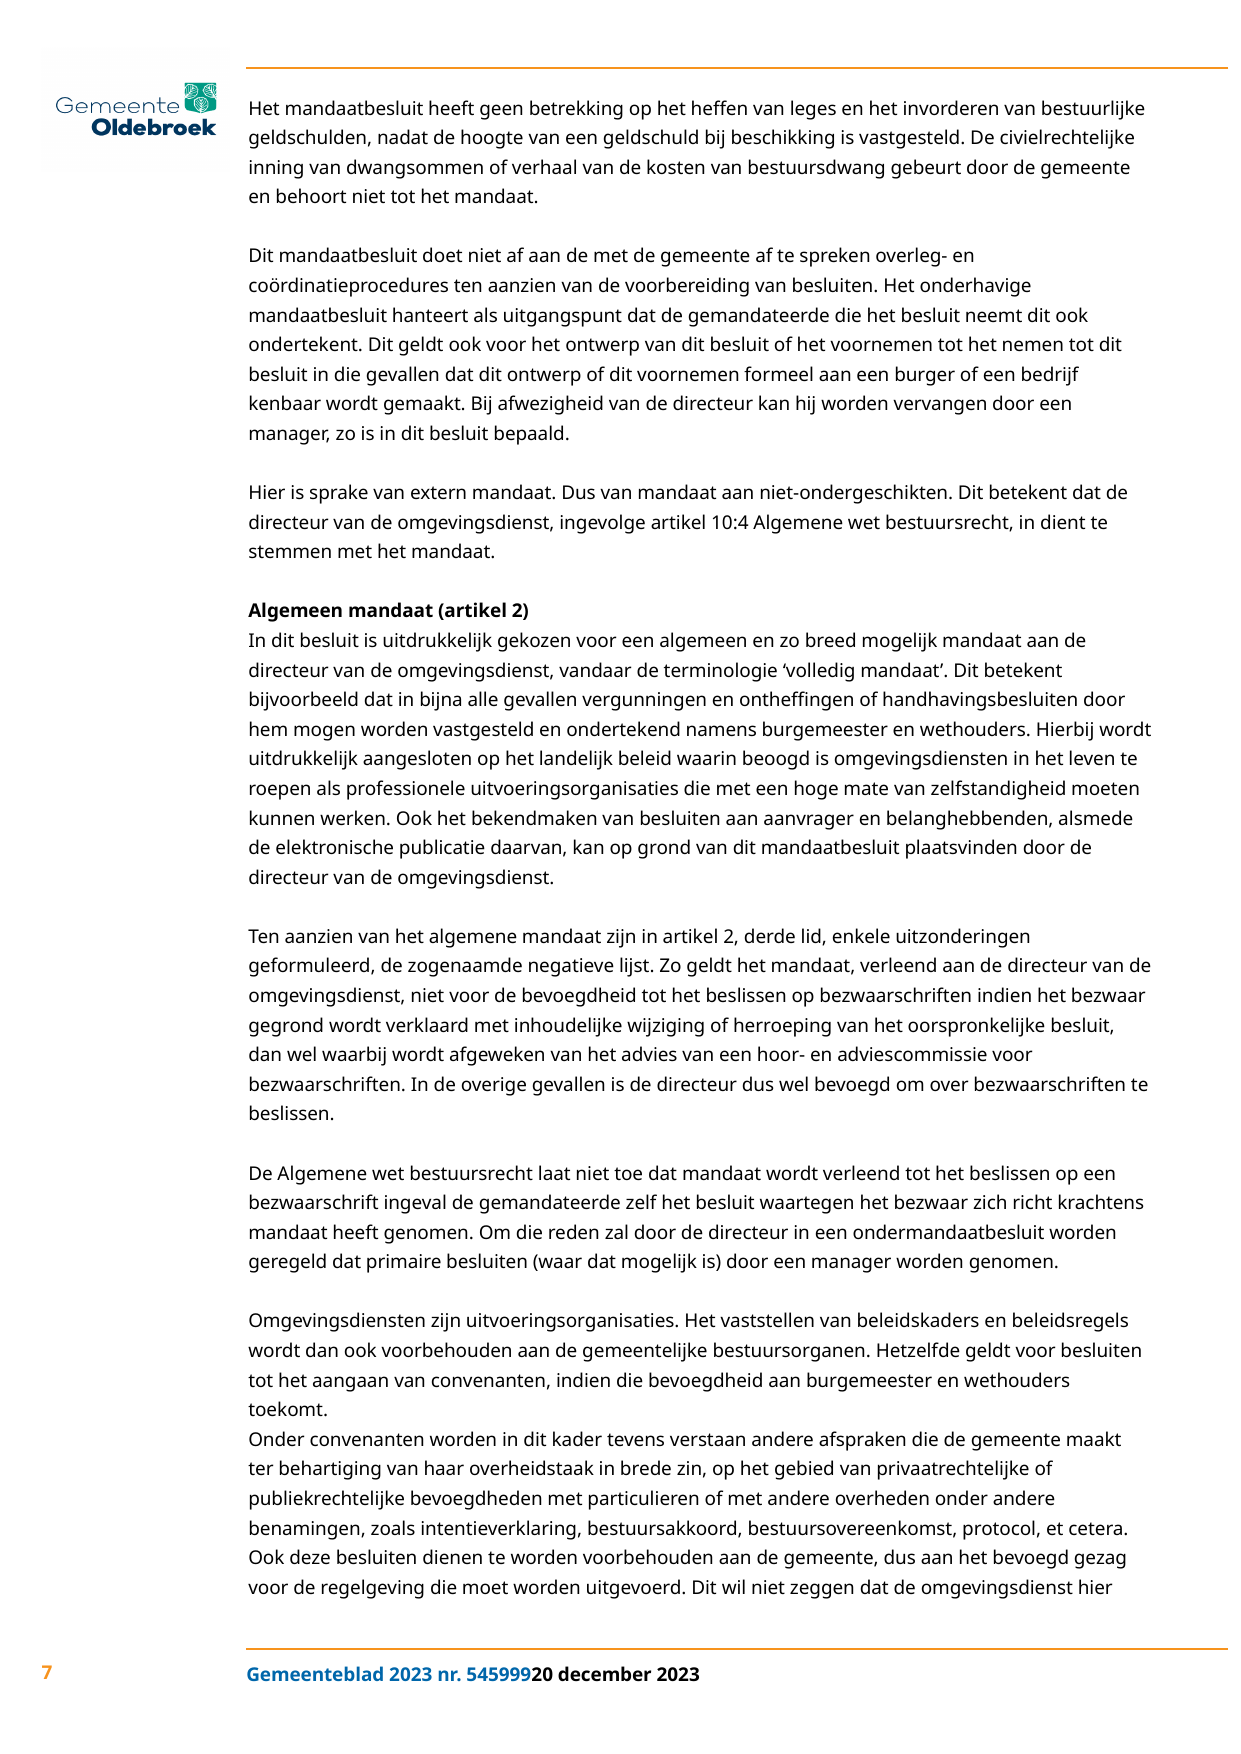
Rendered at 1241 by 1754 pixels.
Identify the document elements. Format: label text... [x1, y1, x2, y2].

text De Algemene wet bestuursrecht laat niet toe dat mandaat wordt verleend tot het beslissen op een bezwaarschrift ingeval de gemandateerde zelf het besluit waartegen het bezwaar zich richt krachtens mandaat heeft genomen. Om die reden zal door de directeur in een ondermandaatbesluit worden geregeld dat primaire besluiten (waar dat mogelijk is) door een manager worden genomen. [248, 1160, 1152, 1274]
text Hier is sprake van extern mandaat. Dus van mandaat aan niet-ondergeschikten. Dit betekent dat de directeur van de omgevingsdienst, ingevolge artikel 10:4 Algemene wet bestuursrecht, in dient te stemmen met het mandaat. [248, 479, 1152, 564]
text Onder convenanten worden in dit kader tevens verstaan andere afspraken die de gemeente maakt ter behartiging van haar overheidstaak in brede zin, op het gebied van privaatrechtelijke of publiekrechtelijke bevoegdheden met particulieren of met andere overheden onder andere benamingen, zoals intentieverklaring, bestuursakkoord, bestuursovereenkomst, protocol, et cetera. [248, 1426, 1152, 1541]
text In dit besluit is uitdrukkelijk gekozen voor een algemeen en zo breed mogelijk mandaat aan de directeur van de omgevingsdienst, vandaar de terminologie ‘volledig mandaat’. Dit betekent bijvoorbeeld dat in bijna alle gevallen vergunningen en ontheffingen of handhavingsbesluiten door hem mogen worden vastgesteld en ondertekend namens burgemeester en wethouders. Hierbij wordt uitdrukkelijk aangesloten op het landelijk beleid waarin beoogd is omgevingsdiensten in het leven te roepen als professionele uitvoeringsorganisaties die met een hoge mate van zelfstandigheid moeten kunnen werken. Ook het bekendmaken van besluiten aan aanvrager en belanghebbenden, alsmede de elektronische publicatie daarvan, kan op grond van dit mandaatbesluit plaatsvinden door de directeur van de omgevingsdienst. [248, 627, 1152, 890]
text Algemeen mandaat (artikel 2) [248, 598, 1152, 623]
text Ten aanzien van het algemene mandaat zijn in artikel 2, derde lid, enkele uitzonderingen geformuleerd, de zogenaamde negatieve lijst. Zo geldt het mandaat, verleend aan de directeur van de omgevingsdienst, niet voor de bevoegdheid tot het beslissen op bezwaarschriften indien het bezwaar gegrond wordt verklaard met inhoudelijke wijziging of herroeping van het oorspronkelijke besluit, dan wel waarbij wordt afgeweken van het advies van een hoor- en adviescommissie voor bezwaarschriften. In de overige gevallen is de directeur dus wel bevoegd om over bezwaarschriften te beslissen. [248, 923, 1152, 1126]
text Omgevingsdiensten zijn uitvoeringsorganisaties. Het vaststellen van beleidskaders en beleidsregels wordt dan ook voorbehouden aan de gemeentelijke bestuursorganen. Hetzelfde geldt voor besluiten tot het aangaan van convenanten, indien die bevoegdheid aan burgemeester en wethouders toekomt. [248, 1308, 1152, 1422]
text Het mandaatbesluit heeft geen betrekking op het heffen van leges en het invorderen van bestuurlijke geldschulden, nadat de hoogte van een geldschuld bij beschikking is vastgesteld. De civielrechtelijke inning van dwangsommen of verhaal van de kosten van bestuursdwang gebeurt door de gemeente en behoort niet tot het mandaat. [248, 95, 1152, 209]
text Ook deze besluiten dienen te worden voorbehouden aan de gemeente, dus aan het bevoegd gezag voor de regelgeving die moet worden uitgevoerd. Dit wil niet zeggen dat de omgevingsdienst hier [248, 1544, 1152, 1600]
picture [41, 47, 231, 172]
text Dit mandaatbesluit doet niet af aan de met de gemeente af te spreken overleg- en coördinatieprocedures ten aanzien van de voorbereiding van besluiten. Het onderhavige mandaatbesluit hanteert als uitgangspunt dat de gemandateerde die het besluit neemt dit ook ondertekent. Dit geldt ook voor het ontwerp van dit besluit of het voornemen tot het nemen tot dit besluit in die gevallen dat dit ontwerp of dit voornemen formeel aan een burger of een bedrijf kenbaar wordt gemaakt. Bij afwezigheid van de directeur kan hij worden vervangen door een manager, zo is in dit besluit bepaald. [248, 243, 1152, 446]
